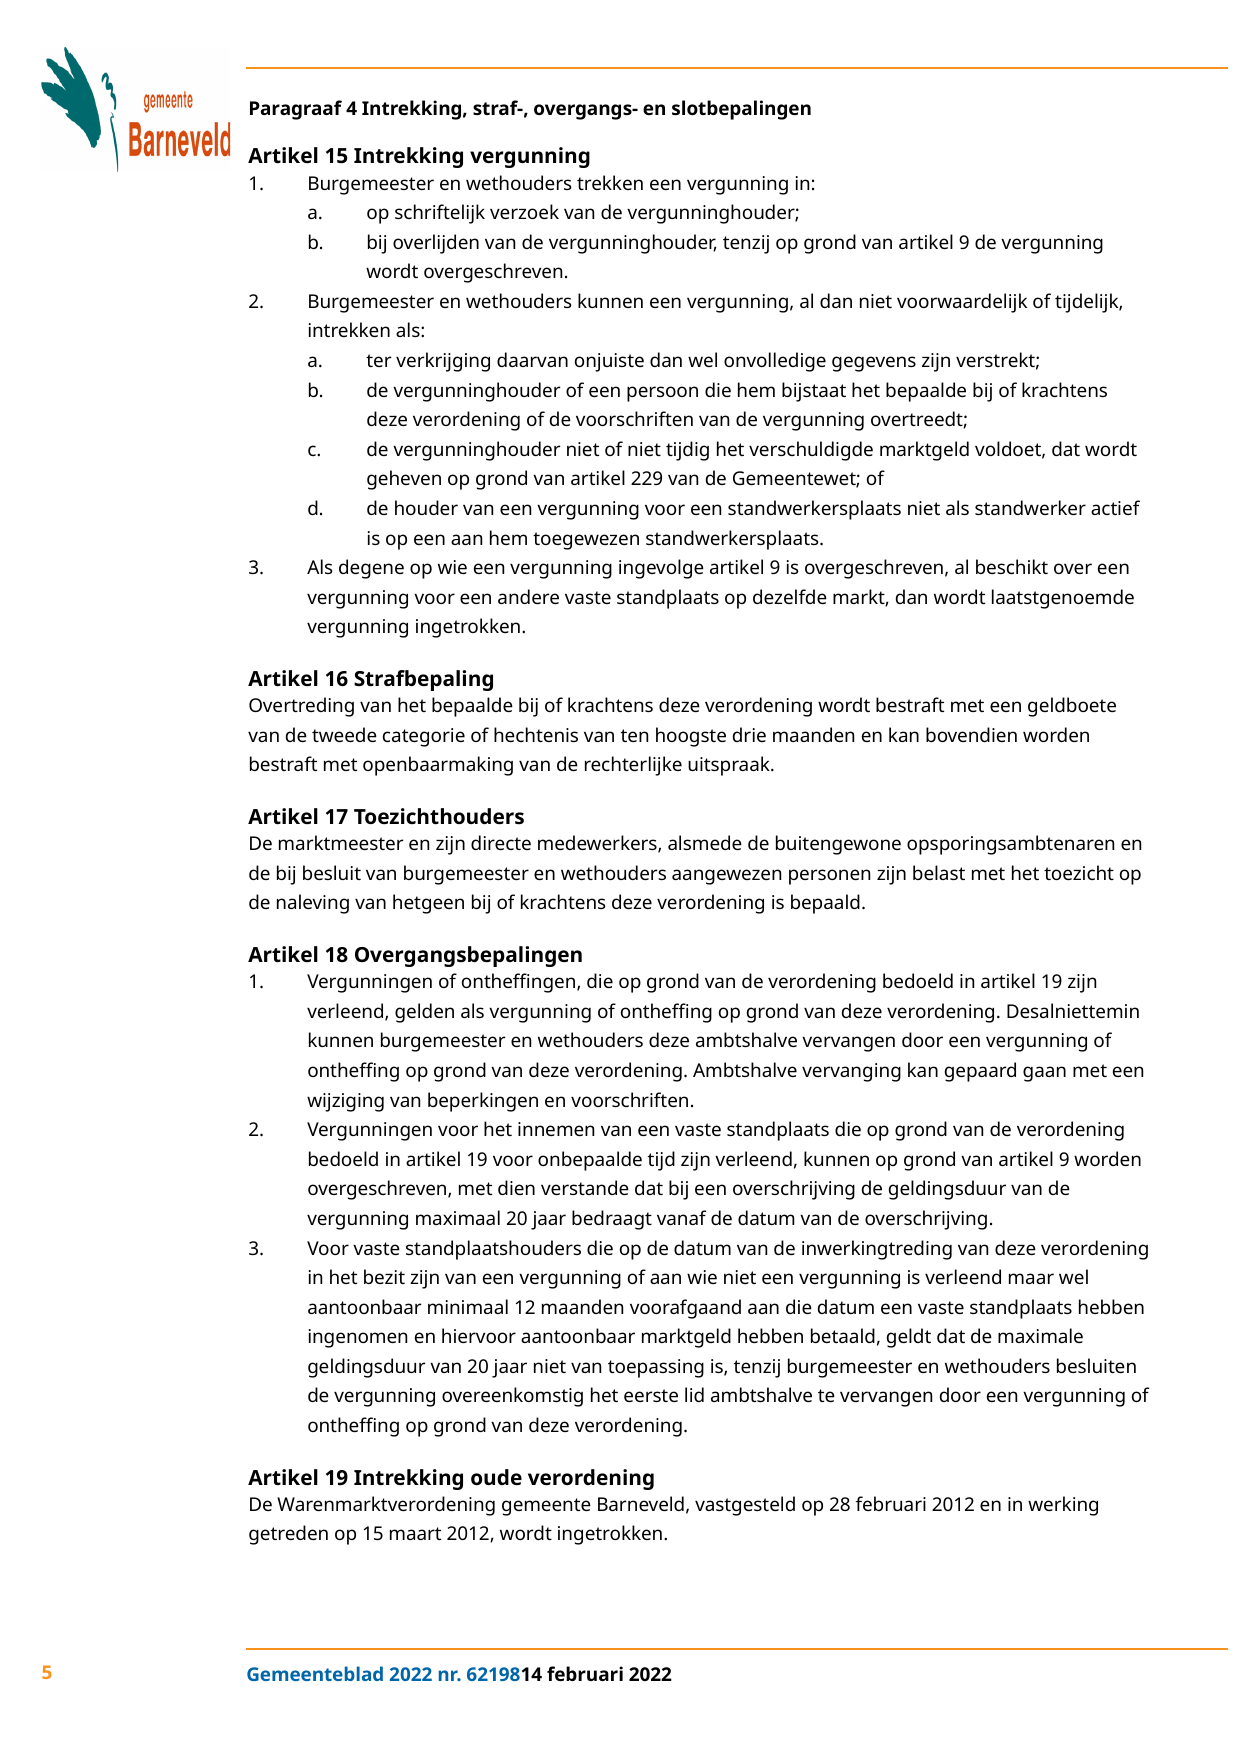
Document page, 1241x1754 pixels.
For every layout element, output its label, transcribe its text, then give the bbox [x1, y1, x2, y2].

list bij overlijden van de vergunninghouder, tenzij op grond van artikel 9 de vergunning wordt overgeschreven. [307, 229, 1152, 284]
list de vergunninghouder niet of niet tijdig het verschuldigde marktgeld voldoet, dat wordt geheven op grond van artikel 229 van de Gemeentewet; of [307, 436, 1152, 491]
text De Warenmarktverordening gemeente Barneveld, vastgesteld op 28 februari 2012 en in werking getreden op 15 maart 2012, wordt ingetrokken. [248, 1491, 1152, 1546]
list de vergunninghouder of een persoon die hem bijstaat het bepaalde bij of krachtens deze verordening of de voorschriften van de vergunning overtreedt; [307, 377, 1152, 432]
text Artikel 19 Intrekking oude verordening [248, 1463, 1152, 1491]
list op schriftelijk verzoek van de vergunninghouder; [307, 199, 1152, 225]
list Vergunningen of ontheffingen, die op grond van de verordening bedoeld in artikel 19 zijn verleend, gelden als vergunning of ontheffing op grond van deze verordening. Desalniettemin kunnen burgemeester en wethouders deze ambtshalve vervangen door een vergunning of ontheffing op grond van deze verordening. Ambtshalve vervanging kan gepaard gaan met een wijziging van beperkingen en voorschriften. [248, 968, 1152, 1112]
list de houder van een vergunning voor een standwerkersplaats niet als standwerker actief is op een aan hem toegewezen standwerkersplaats. [307, 495, 1152, 551]
list Burgemeester en wethouders kunnen een vergunning, al dan niet voorwaardelijk of tijdelijk, intrekken als: [248, 288, 1152, 343]
text Paragraaf 4 Intrekking, straf-, overgangs- en slotbepalingen [248, 95, 1152, 121]
text Artikel 15 Intrekking vergunning [248, 141, 1152, 170]
picture [41, 47, 231, 172]
text Artikel 17 Toezichthouders [248, 802, 1152, 830]
list ter verkrijging daarvan onjuiste dan wel onvolledige gegevens zijn verstrekt; [307, 347, 1152, 373]
text Artikel 16 Strafbepaling [248, 664, 1152, 692]
list Voor vaste standplaatshouders die op de datum van de inwerkingtreding van deze verordening in het bezit zijn van een vergunning of aan wie niet een vergunning is verleend maar wel aantoonbaar minimaal 12 maanden voorafgaand aan die datum een vaste standplaats hebben ingenomen en hiervoor aantoonbaar marktgeld hebben betaald, geldt dat de maximale geldingsduur van 20 jaar niet van toepassing is, tenzij burgemeester en wethouders besluiten de vergunning overeenkomstig het eerste lid ambtshalve te vervangen door een vergunning of ontheffing op grond van deze verordening. [248, 1235, 1152, 1438]
list Burgemeester en wethouders trekken een vergunning in: [248, 170, 1152, 196]
list Als degene op wie een vergunning ingevolge artikel 9 is overgeschreven, al beschikt over een vergunning voor een andere vaste standplaats op dezelfde markt, dan wordt laatstgenoemde vergunning ingetrokken. [248, 554, 1152, 639]
list Vergunningen voor het innemen van een vaste standplaats die op grond van de verordening bedoeld in artikel 19 voor onbepaalde tijd zijn verleend, kunnen op grond van artikel 9 worden overgeschreven, met dien verstande dat bij een overschrijving de geldingsduur van de vergunning maximaal 20 jaar bedraagt vanaf de datum van de overschrijving. [248, 1116, 1152, 1231]
text De marktmeester en zijn directe medewerkers, alsmede de buitengewone opsporingsambtenaren en de bij besluit van burgemeester en wethouders aangewezen personen zijn belast met het toezicht op de naleving van hetgeen bij of krachtens deze verordening is bepaald. [248, 830, 1152, 915]
text Artikel 18 Overgangsbepalingen [248, 940, 1152, 968]
text Overtreding van het bepaalde bij of krachtens deze verordening wordt bestraft met een geldboete van de tweede categorie of hechtenis van ten hoogste drie maanden en kan bovendien worden bestraft met openbaarmaking van de rechterlijke uitspraak. [248, 692, 1152, 777]
